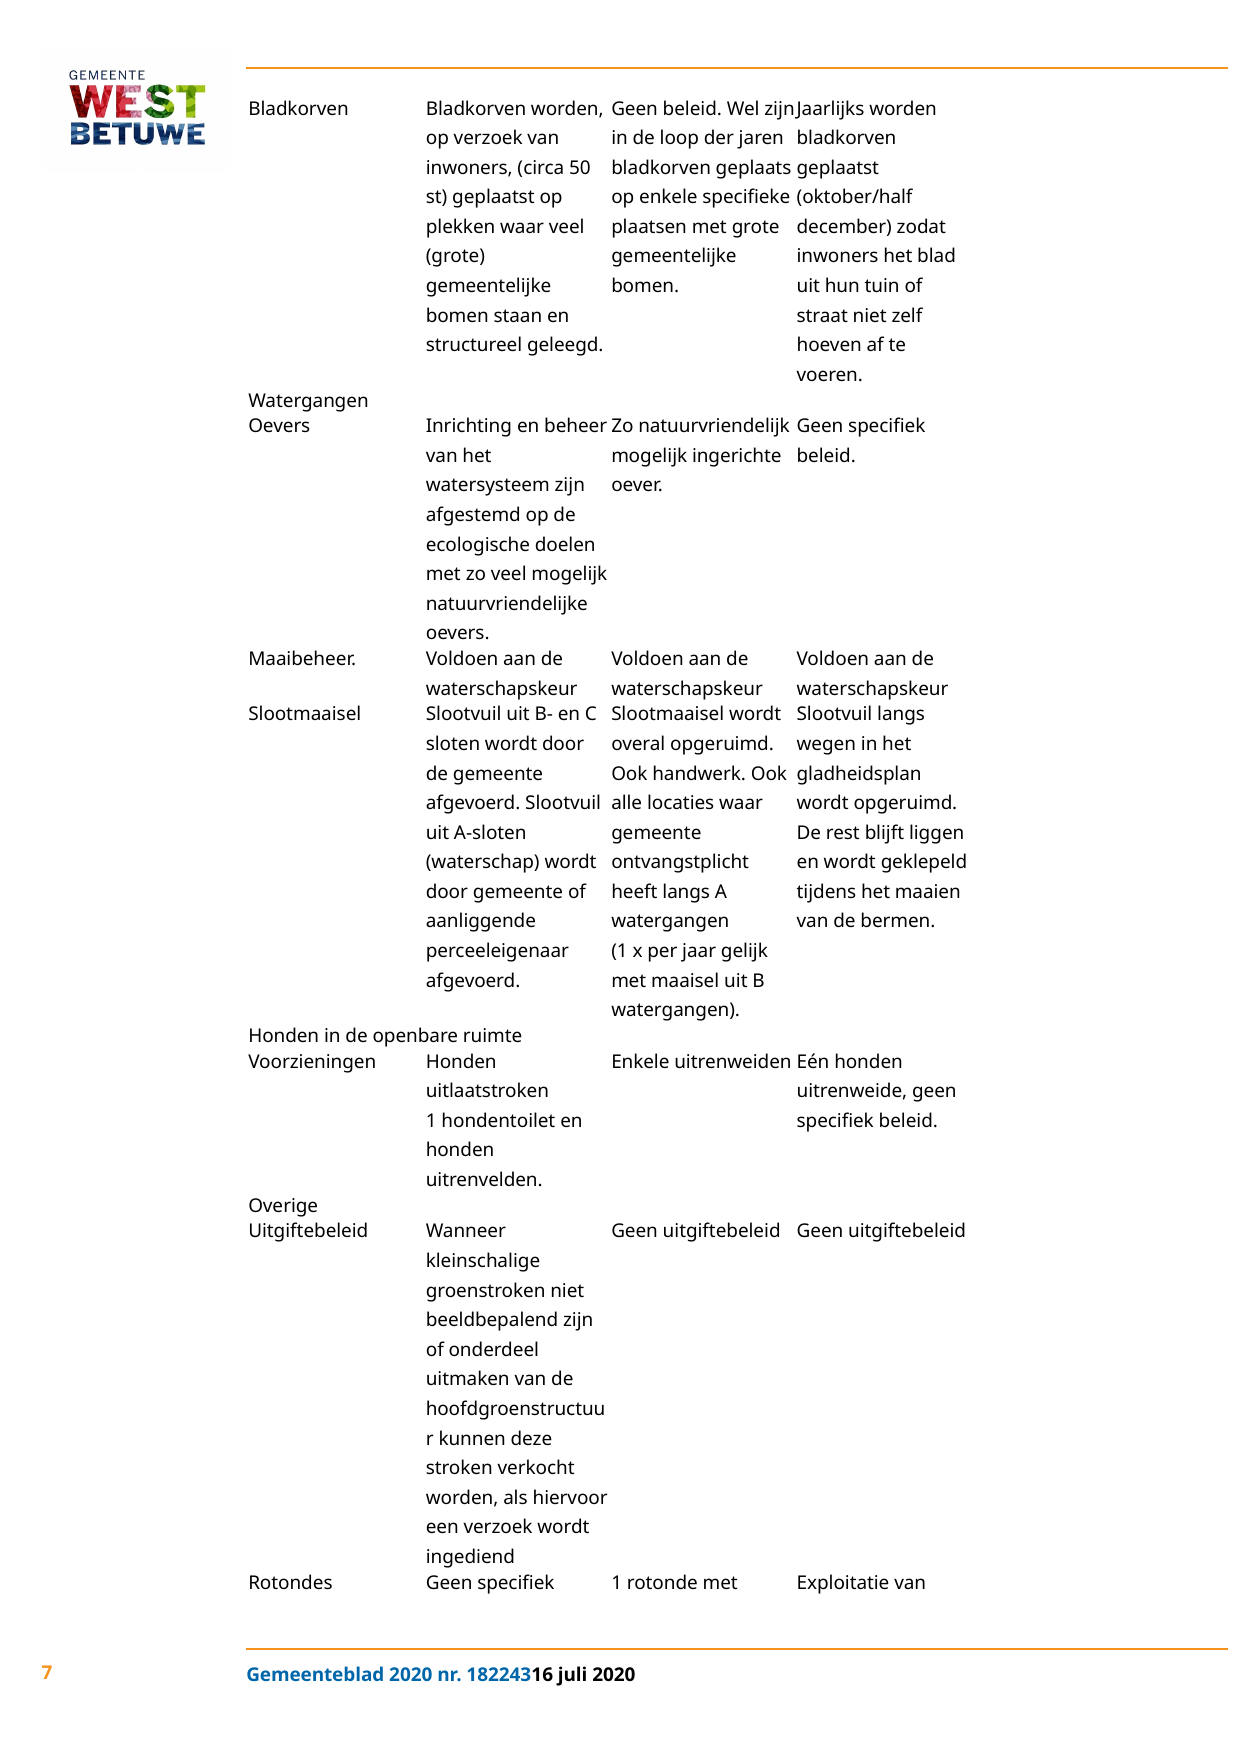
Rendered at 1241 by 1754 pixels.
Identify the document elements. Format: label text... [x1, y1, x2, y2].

table_cell Bladkorven worden, op verzoek van inwoners, (circa 50 st) geplaatst op plekken waar veel (grote) gemeentelijke bomen staan en structureel geleegd. [426, 95, 611, 387]
table_cell Uitgiftebeleid [248, 1218, 426, 1569]
table_cell Maaibeheer. [248, 645, 426, 701]
table_cell Voorzieningen [248, 1048, 426, 1192]
table_cell Jaarlijks worden bladkorven geplaatst (oktober/half december) zodat inwoners het blad uit hun tuin of straat niet zelf hoeven af te voeren. [796, 95, 974, 387]
table_cell Zo natuurvriendelijk mogelijk ingerichte oever. [611, 413, 796, 645]
table_cell Honden in de openbare ruimte [248, 1022, 1152, 1048]
table_cell Geen uitgiftebeleid [611, 1218, 796, 1569]
table_cell 1 rotonde met [611, 1569, 796, 1594]
table_cell Watergangen [248, 387, 1152, 412]
table_cell Enkele uitrenweiden [611, 1048, 796, 1192]
table_cell Rotondes [248, 1569, 426, 1594]
table_cell Geen uitgiftebeleid [796, 1218, 974, 1569]
table_cell Voldoen aan de waterschapskeur [611, 645, 796, 701]
table_cell Slootmaaisel [248, 701, 426, 1022]
table_cell Eén honden uitrenweide, geen specifiek beleid. [796, 1048, 974, 1192]
table_cell Geen specifiek [426, 1569, 611, 1594]
table_cell Honden uitlaatstroken 1 hondentoilet en honden uitrenvelden. [426, 1048, 611, 1192]
table_cell Geen specifiek beleid. [796, 413, 974, 645]
table_cell Slootvuil langs wegen in het gladheidsplan wordt opgeruimd. De rest blijft liggen en wordt geklepeld tijdens het maaien van de bermen. [796, 701, 974, 1022]
table_cell Inrichting en beheer van het watersysteem zijn afgestemd op de ecologische doelen met zo veel mogelijk natuurvriendelijke oevers. [426, 413, 611, 645]
table_cell Geen beleid. Wel zijn in de loop der jaren bladkorven geplaats op enkele specifieke plaatsen met grote gemeentelijke bomen. [611, 95, 796, 387]
table_cell Voldoen aan de waterschapskeur [426, 645, 611, 701]
table_cell Slootvuil uit B- en C sloten wordt door de gemeente afgevoerd. Slootvuil uit A-sloten (waterschap) wordt door gemeente of aanliggende perceeleigenaar afgevoerd. [426, 701, 611, 1022]
picture [41, 47, 231, 172]
table_cell Bladkorven [248, 95, 426, 387]
table_cell Overige [248, 1192, 1152, 1218]
table_cell Exploitatie van [796, 1569, 974, 1594]
table_cell Slootmaaisel wordt overal opgeruimd. Ook handwerk. Ook alle locaties waar gemeente ontvangstplicht heeft langs A watergangen (1 x per jaar gelijk met maaisel uit B watergangen). [611, 701, 796, 1022]
table_cell Voldoen aan de waterschapskeur [796, 645, 974, 701]
table_cell Wanneer kleinschalige groenstroken niet beeldbepalend zijn of onderdeel uitmaken van de hoofdgroenstructuur kunnen deze stroken verkocht worden, als hiervoor een verzoek wordt ingediend [426, 1218, 611, 1569]
table_cell Oevers [248, 413, 426, 645]
